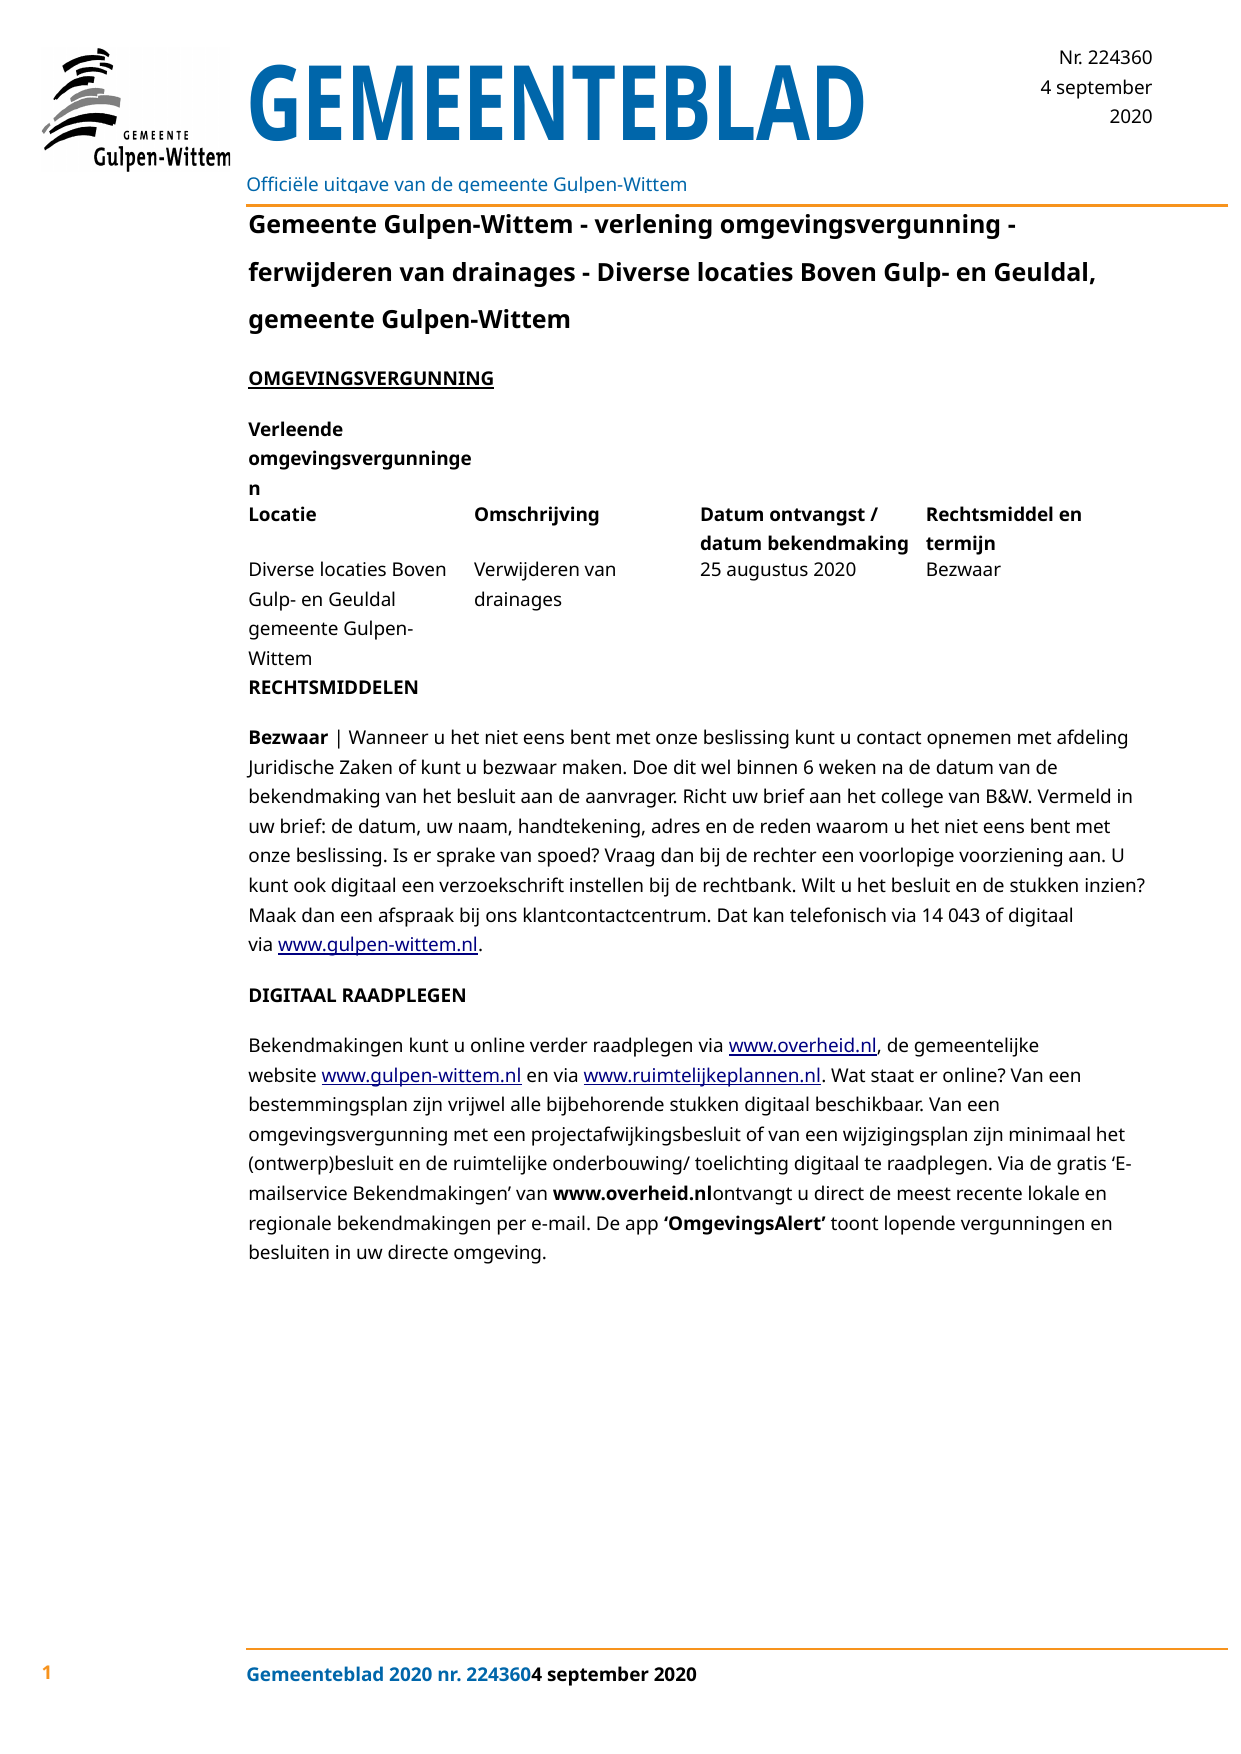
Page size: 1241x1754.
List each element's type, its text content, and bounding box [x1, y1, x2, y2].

table_cell Datum ontvangst / datum bekendmaking [700, 501, 926, 556]
text Gemeente Gulpen-Wittem - verlening omgevingsvergunning - ferwijderen van drainages - Diverse locaties Boven Gulp- en Geuldal, gemeente Gulpen-Wittem [248, 207, 1152, 336]
text OMGEVINGSVERGUNNING [248, 366, 1152, 391]
table_cell Bezwaar [926, 556, 1152, 671]
table_header Verleende omgevingsvergunningen [248, 416, 474, 501]
text RECHTSMIDDELEN [248, 674, 1152, 700]
text DIGITAAL RAADPLEGEN [248, 982, 1152, 1008]
text Bezwaar | Wanneer u het niet eens bent met onze beslissing kunt u contact opnemen met afdeling Juridische Zaken of kunt u bezwaar maken. Doe dit wel binnen 6 weken na de datum van de bekendmaking van het besluit aan de aanvrager. Richt uw brief aan het college van B&W. Vermeld in uw brief: de datum, uw naam, handtekening, adres en de reden waarom u het niet eens bent met onze beslissing. Is er sprake van spoed? Vraag dan bij de rechter een voorlopige voorziening aan. U kunt ook digitaal een verzoekschrift instellen bij de rechtbank. Wilt u het besluit en de stukken inzien? Maak dan een afspraak bij ons klantcontactcentrum. Dat kan telefonisch via 14 043 of digitaal via www.gulpen-wittem.nl. [248, 724, 1152, 957]
table_cell Diverse locaties Boven Gulp- en Geuldal gemeente Gulpen-Wittem [248, 556, 474, 671]
table_header [474, 416, 700, 501]
table_cell Locatie [248, 501, 474, 556]
table_cell Verwijderen van drainages [474, 556, 700, 671]
table_header [700, 416, 926, 501]
table_cell Rechtsmiddel en termijn [926, 501, 1152, 556]
table_header [926, 416, 1152, 501]
table_cell Omschrijving [474, 501, 700, 556]
table_cell 25 augustus 2020 [700, 556, 926, 671]
text Bekendmakingen kunt u online verder raadplegen via www.overheid.nl, de gemeentelijke website www.gulpen-wittem.nl en via www.ruimtelijkeplannen.nl. Wat staat er online? Van een bestemmingsplan zijn vrijwel alle bijbehorende stukken digitaal beschikbaar. Van een omgevingsvergunning met een projectafwijkingsbesluit of van een wijzigingsplan zijn minimaal het (ontwerp)besluit en de ruimtelijke onderbouwing/ toelichting digitaal te raadplegen. Via de gratis ‘E-mailservice Bekendmakingen’ van www.overheid.nlontvangt u direct de meest recente lokale en regionale bekendmakingen per e-mail. De app ‘OmgevingsAlert’ toont lopende vergunningen en besluiten in uw directe omgeving. [248, 1032, 1152, 1265]
picture [41, 47, 231, 172]
